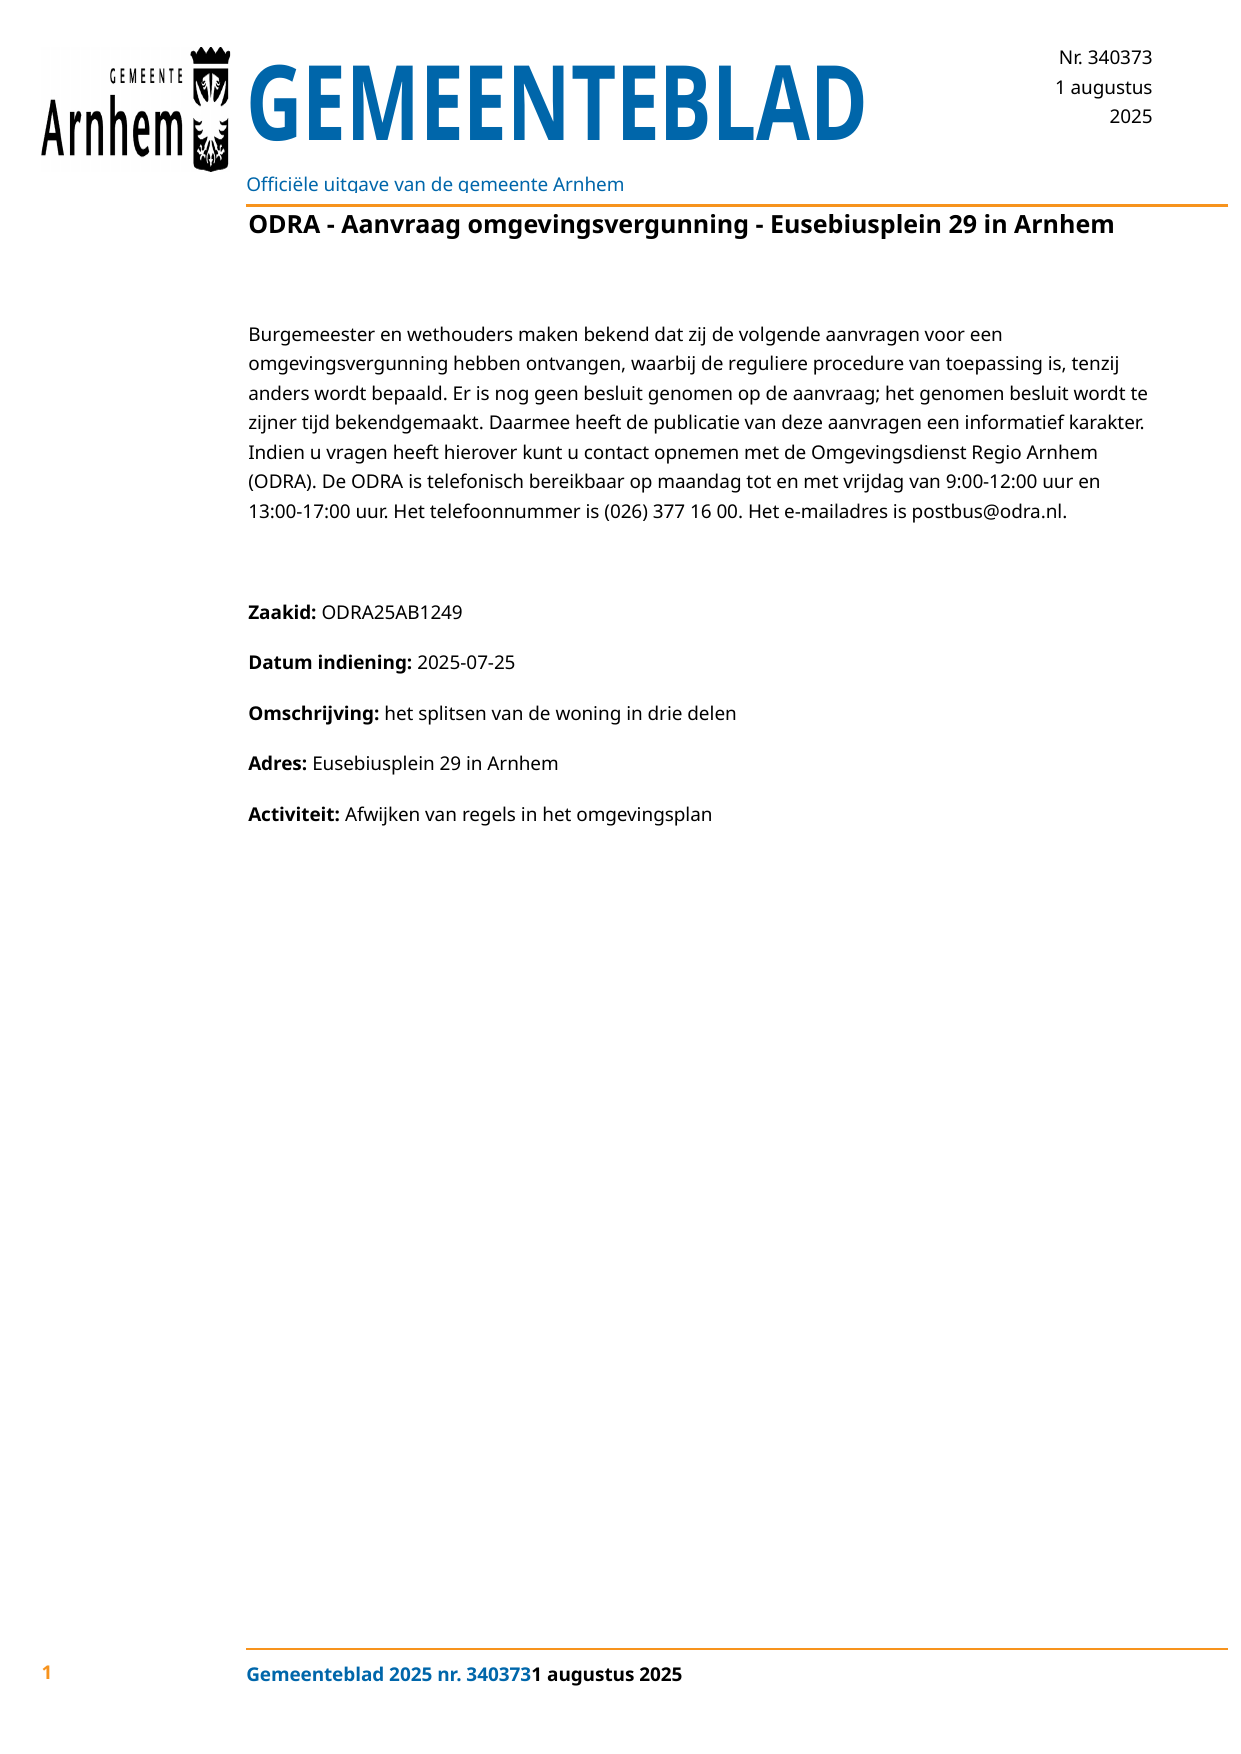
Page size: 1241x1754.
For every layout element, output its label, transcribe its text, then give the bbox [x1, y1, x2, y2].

text Omschrijving: het splitsen van de woning in drie delen [248, 700, 1152, 726]
text Zaakid: ODRA25AB1249 [248, 599, 1152, 625]
text Datum indiening: 2025-07-25 [248, 649, 1152, 675]
text ODRA - Aanvraag omgevingsvergunning - Eusebiusplein 29 in Arnhem [248, 207, 1152, 241]
text Activiteit: Afwijken van regels in het omgevingsplan [248, 801, 1152, 826]
text Burgemeester en wethouders maken bekend dat zij de volgende aanvragen voor een omgevingsvergunning hebben ontvangen, waarbij de reguliere procedure van toepassing is, tenzij anders wordt bepaald. Er is nog geen besluit genomen op de aanvraag; het genomen besluit wordt te zijner tijd bekendgemaakt. Daarmee heeft de publicatie van deze aanvragen een informatief karakter. Indien u vragen heeft hierover kunt u contact opnemen met de Omgevingsdienst Regio Arnhem (ODRA). De ODRA is telefonisch bereikbaar op maandag tot en met vrijdag van 9:00-12:00 uur en 13:00-17:00 uur. Het telefoonnummer is (026) 377 16 00. Het e-mailadres is postbus@odra.nl. [248, 321, 1152, 524]
picture [41, 47, 231, 172]
text Adres: Eusebiusplein 29 in Arnhem [248, 750, 1152, 776]
